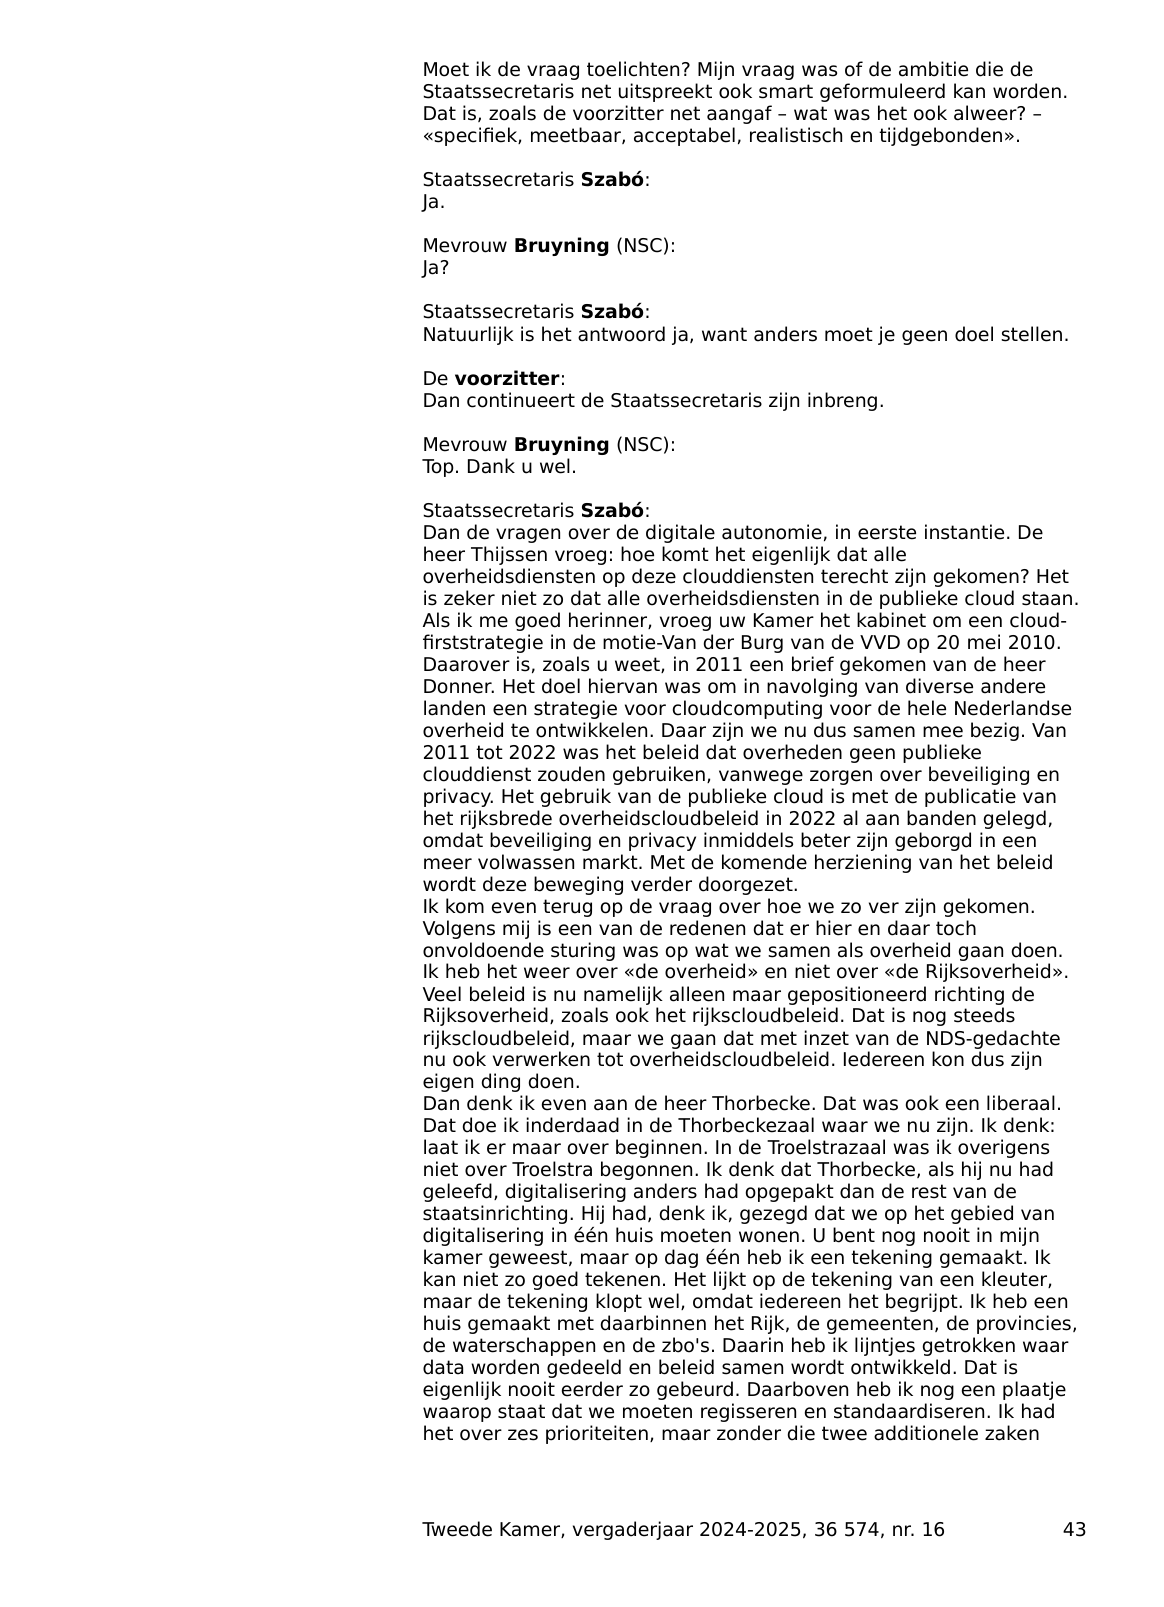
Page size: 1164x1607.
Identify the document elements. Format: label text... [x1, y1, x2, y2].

text Dan denk ik even aan de heer Thorbecke. Dat was ook een liberaal. Dat doe ik inderdaad in de Thorbeckezaal waar we nu zijn. Ik denk: laat ik er maar over beginnen. In de Troelstrazaal was ik overigens niet over Troelstra begonnen. Ik denk dat Thorbecke, als hij nu had geleefd, digitalisering anders had opgepakt dan de rest van de staatsinrichting. Hij had, denk ik, gezegd dat we op het gebied van digitalisering in één huis moeten wonen. U bent nog nooit in mijn kamer geweest, maar op dag één heb ik een tekening gemaakt. Ik kan niet zo goed tekenen. Het lijkt op de tekening van een kleuter, maar de tekening klopt wel, omdat iedereen het begrijpt. Ik heb een huis gemaakt met daarbinnen het Rijk, de gemeenten, de provincies, de waterschappen en de zbo's. Daarin heb ik lijntjes getrokken waar data worden gedeeld en beleid samen wordt ontwikkeld. Dat is eigenlijk nooit eerder zo gebeurd. Daarboven heb ik nog een plaatje waarop staat dat we moeten regisseren en standaardiseren. Ik had het over zes prioriteiten, maar zonder die twee additionele zaken [422, 1093, 1087, 1445]
text De voorzitter: [422, 368, 1087, 389]
text Staatssecretaris Szabó: [422, 500, 1087, 522]
text Ja? [422, 257, 1087, 279]
text Dan de vragen over de digitale autonomie, in eerste instantie. De heer Thijssen vroeg: hoe komt het eigenlijk dat alle overheidsdiensten op deze clouddiensten terecht zijn gekomen? Het is zeker niet zo dat alle overheidsdiensten in de publieke cloud staan. Als ik me goed herinner, vroeg uw Kamer het kabinet om een cloud-firststrategie in de motie-Van der Burg van de VVD op 20 mei 2010. Daarover is, zoals u weet, in 2011 een brief gekomen van de heer Donner. Het doel hiervan was om in navolging van diverse andere landen een strategie voor cloudcomputing voor de hele Nederlandse overheid te ontwikkelen. Daar zijn we nu dus samen mee bezig. Van 2011 tot 2022 was het beleid dat overheden geen publieke clouddienst zouden gebruiken, vanwege zorgen over beveiliging en privacy. Het gebruik van de publieke cloud is met de publicatie van het rijksbrede overheidscloudbeleid in 2022 al aan banden gelegd, omdat beveiliging en privacy inmiddels beter zijn geborgd in een meer volwassen markt. Met de komende herziening van het beleid wordt deze beweging verder doorgezet. [422, 522, 1087, 896]
text Mevrouw Bruyning (NSC): [422, 434, 1087, 456]
text Staatssecretaris Szabó: [422, 301, 1087, 323]
text Staatssecretaris Szabó: [422, 169, 1087, 191]
text Top. Dank u wel. [422, 456, 1087, 478]
text Ja. [422, 191, 1087, 213]
text Moet ik de vraag toelichten? Mijn vraag was of de ambitie die de Staatssecretaris net uitspreekt ook smart geformuleerd kan worden. Dat is, zoals de voorzitter net aangaf – wat was het ook alweer? – «specifiek, meetbaar, acceptabel, realistisch en tijdgebonden». [422, 59, 1087, 147]
text Dan continueert de Staatssecretaris zijn inbreng. [422, 389, 1087, 412]
text Natuurlijk is het antwoord ja, want anders moet je geen doel stellen. [422, 323, 1087, 345]
text Mevrouw Bruyning (NSC): [422, 235, 1087, 257]
text Ik kom even terug op de vraag over hoe we zo ver zijn gekomen. Volgens mij is een van de redenen dat er hier en daar toch onvoldoende sturing was op wat we samen als overheid gaan doen. Ik heb het weer over «de overheid» en niet over «de Rijksoverheid». Veel beleid is nu namelijk alleen maar gepositioneerd richting de Rijksoverheid, zoals ook het rijkscloudbeleid. Dat is nog steeds rijkscloudbeleid, maar we gaan dat met inzet van de NDS-gedachte nu ook verwerken tot overheidscloudbeleid. Iedereen kon dus zijn eigen ding doen. [422, 896, 1087, 1093]
